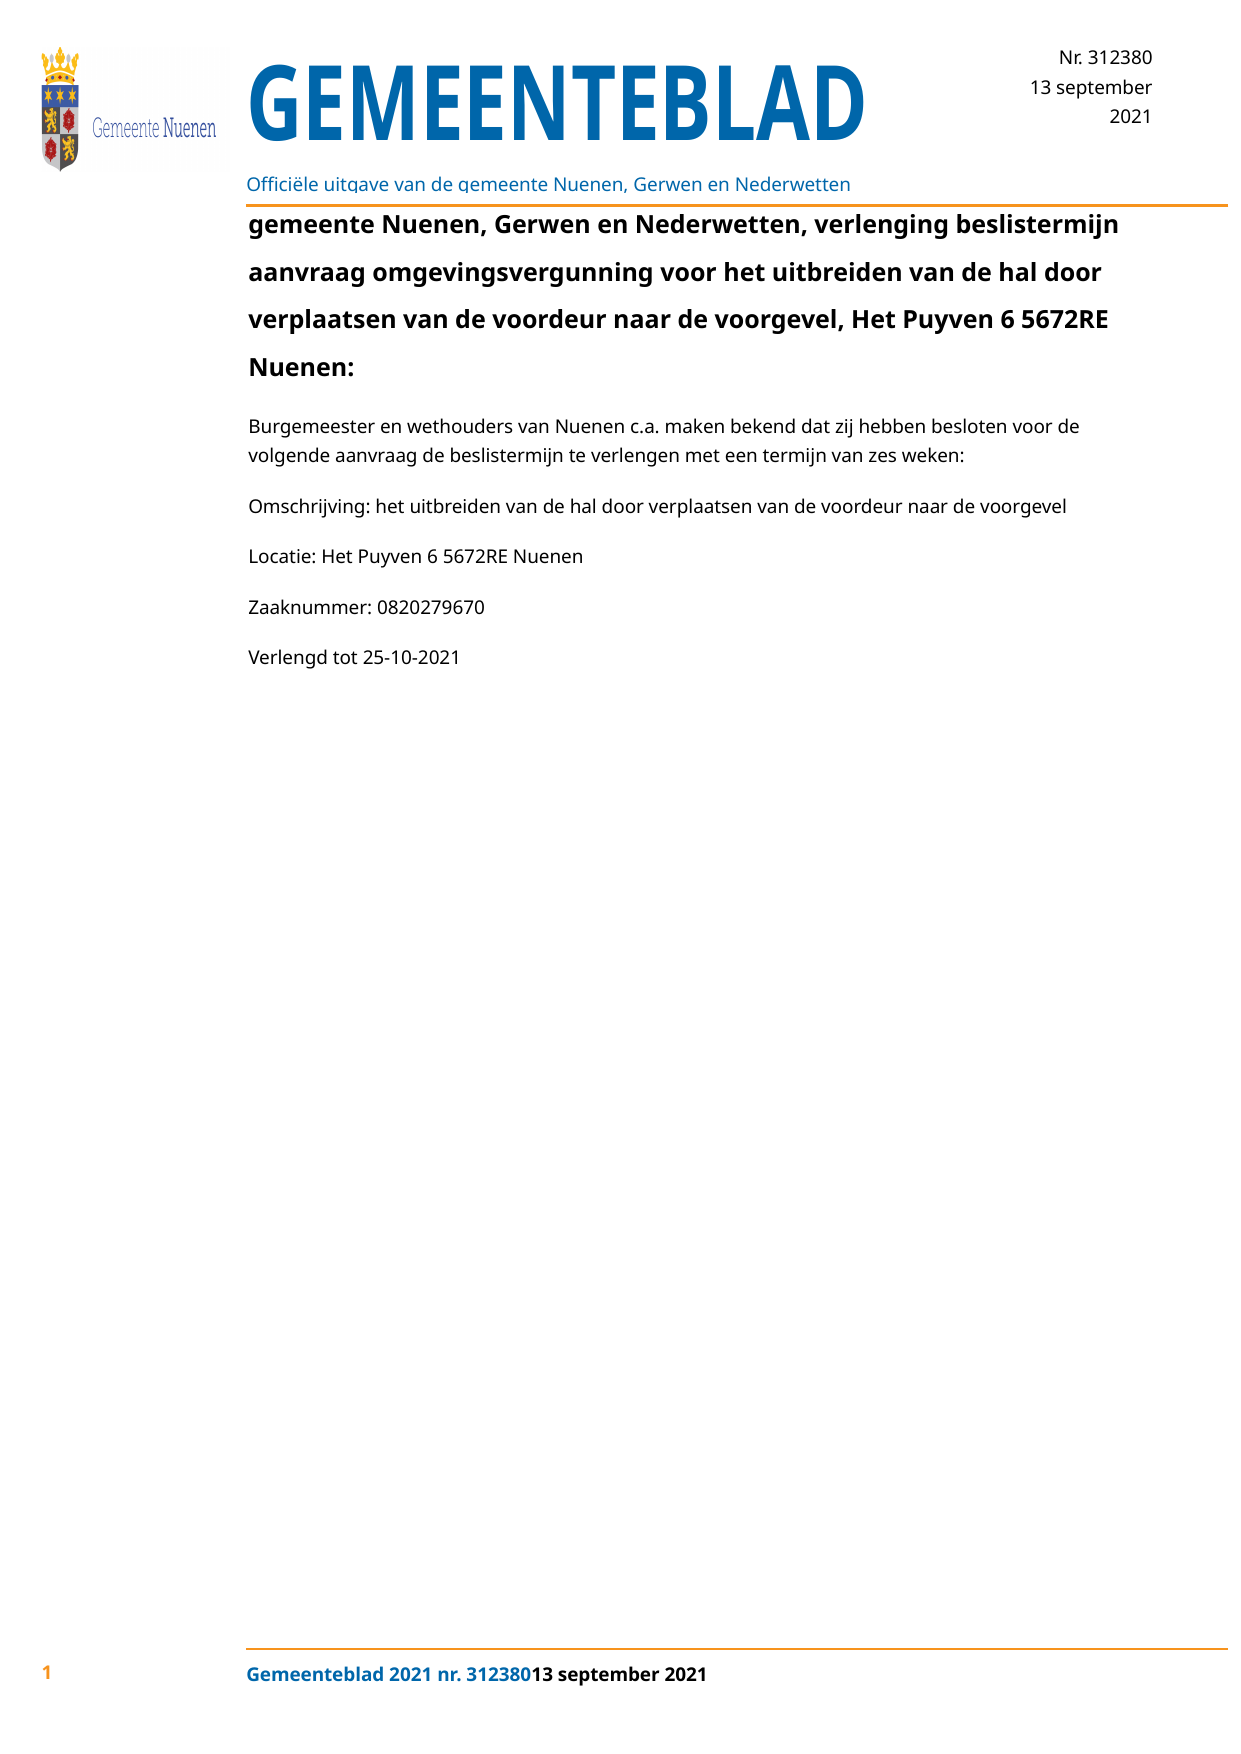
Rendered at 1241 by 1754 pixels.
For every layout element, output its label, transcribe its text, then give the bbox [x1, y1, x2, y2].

text Locatie: Het Puyven 6 5672RE Nuenen [248, 543, 1152, 569]
text Omschrijving: het uitbreiden van de hal door verplaatsen van de voordeur naar de voorgevel [248, 493, 1152, 519]
text Zaaknummer: 0820279670 [248, 594, 1152, 620]
text gemeente Nuenen, Gerwen en Nederwetten, verlenging beslistermijn aanvraag omgevingsvergunning voor het uitbreiden van de hal door verplaatsen van de voordeur naar de voorgevel, Het Puyven 6 5672RE Nuenen: [248, 207, 1152, 384]
text Verlengd tot 25-10-2021 [248, 644, 1152, 670]
text Burgemeester en wethouders van Nuenen c.a. maken bekend dat zij hebben besloten voor de volgende aanvraag de beslistermijn te verlengen met een termijn van zes weken: [248, 413, 1152, 468]
picture [41, 47, 231, 172]
